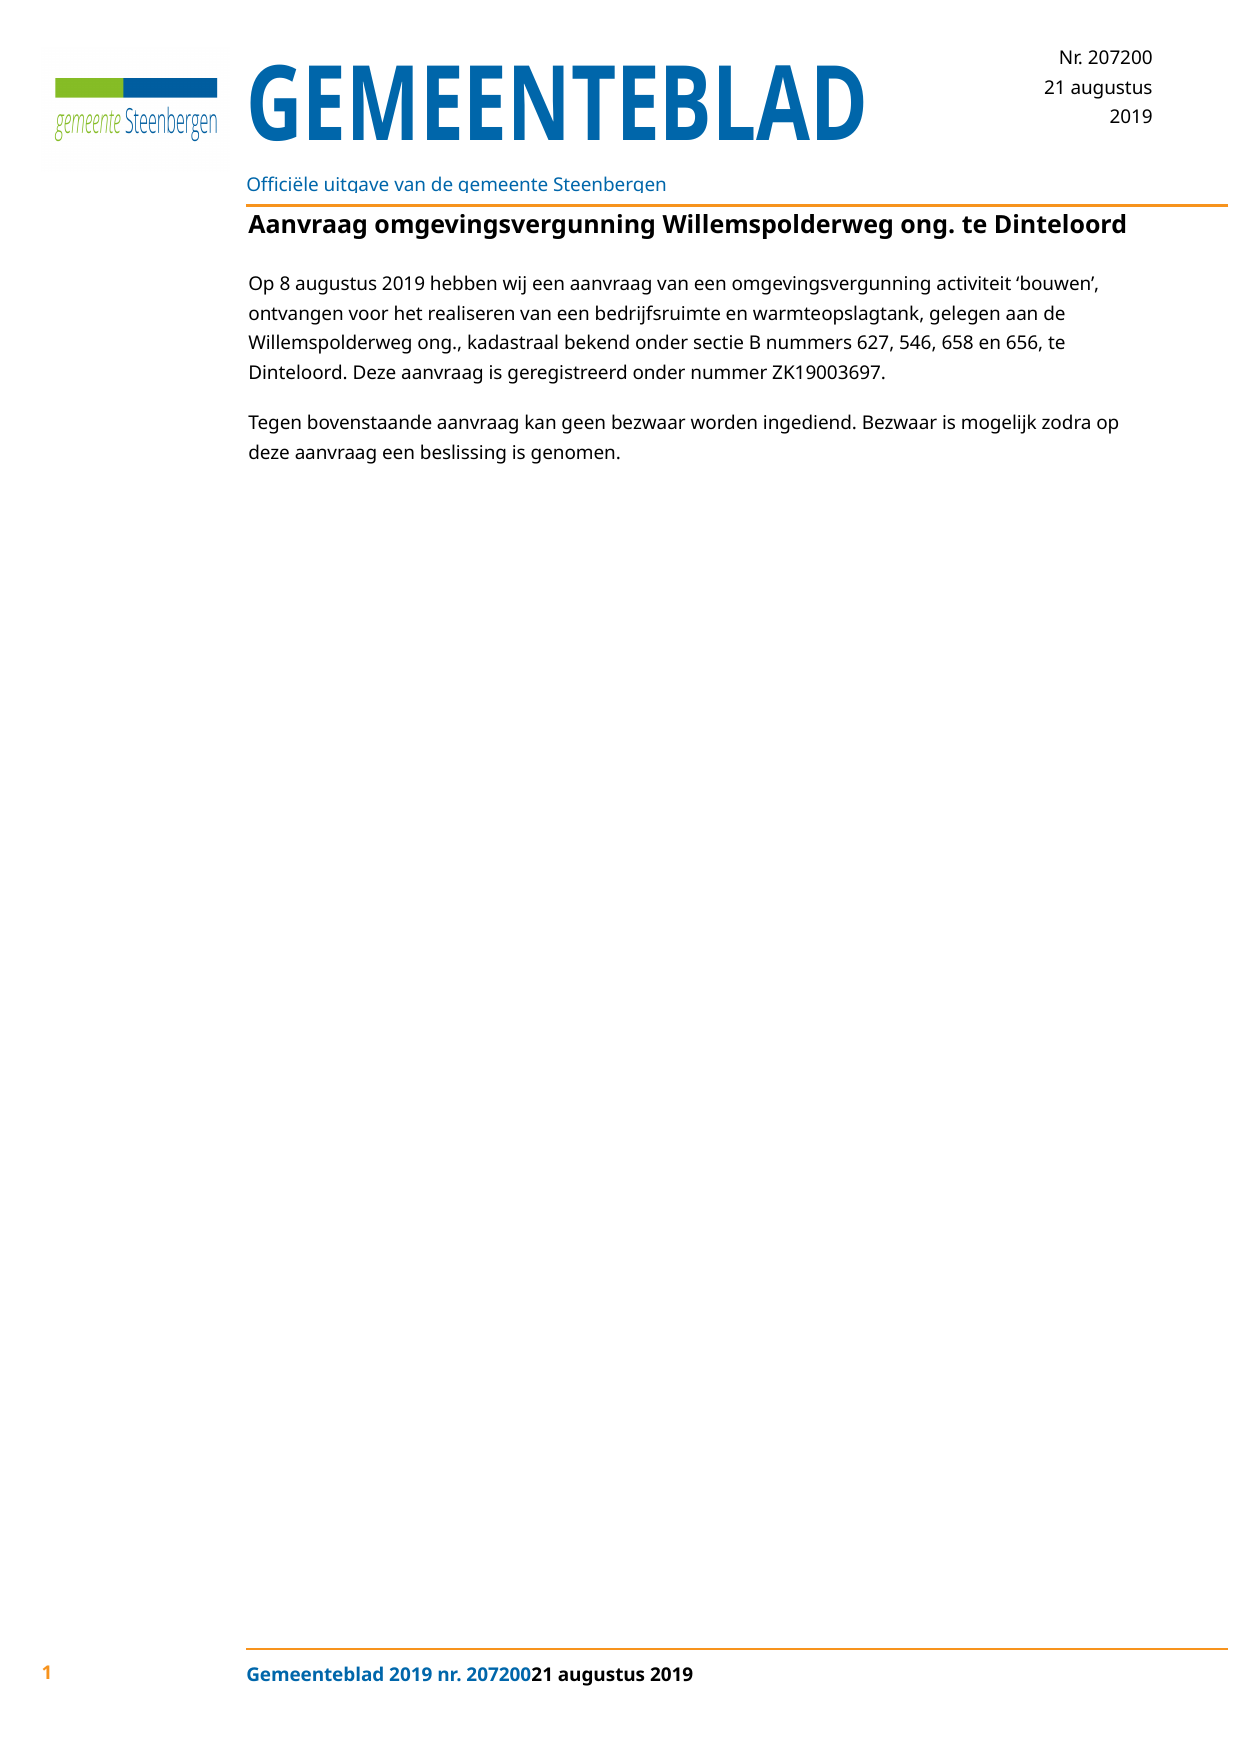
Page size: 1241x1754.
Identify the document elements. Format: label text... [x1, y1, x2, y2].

text Op 8 augustus 2019 hebben wij een aanvraag van een omgevingsvergunning activiteit ‘bouwen’, ontvangen voor het realiseren van een bedrijfsruimte en warmteopslagtank, gelegen aan de Willemspolderweg ong., kadastraal bekend onder sectie B nummers 627, 546, 658 en 656, te Dinteloord. Deze aanvraag is geregistreerd onder nummer ZK19003697. [248, 270, 1152, 385]
text Tegen bovenstaande aanvraag kan geen bezwaar worden ingediend. Bezwaar is mogelijk zodra op deze aanvraag een beslissing is genomen. [248, 409, 1152, 465]
picture [41, 47, 231, 172]
text Aanvraag omgevingsvergunning Willemspolderweg ong. te Dinteloord [248, 207, 1152, 241]
